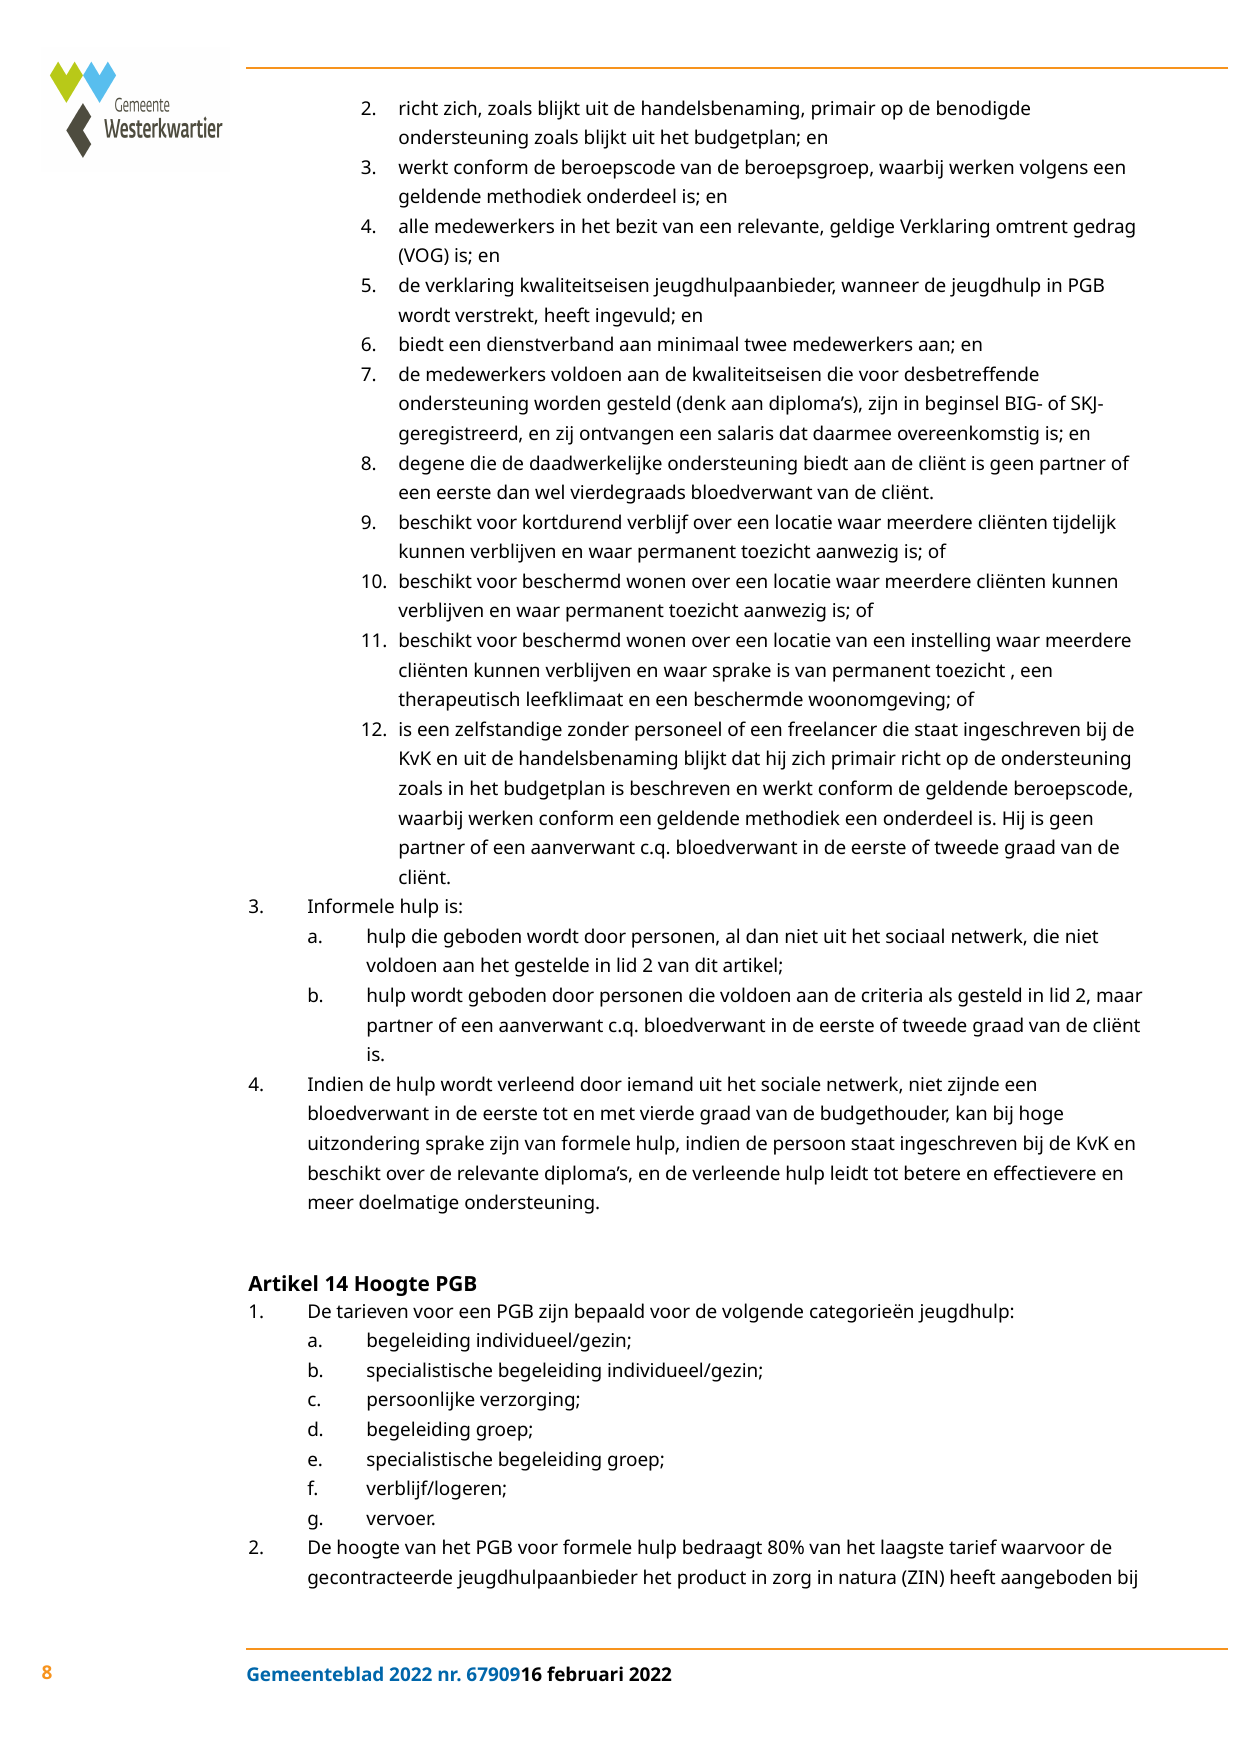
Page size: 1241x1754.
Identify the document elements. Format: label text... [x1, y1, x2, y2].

list persoonlijke verzorging; [307, 1387, 1152, 1412]
list beschikt voor beschermd wonen over een locatie waar meerdere cliënten kunnen verblijven en waar permanent toezicht aanwezig is; of [361, 568, 1152, 623]
list werkt conform de beroepscode van de beroepsgroep, waarbij werken volgens een geldende methodiek onderdeel is; en [361, 154, 1152, 209]
list specialistische begeleiding groep; [307, 1446, 1152, 1471]
list begeleiding individueel/gezin; [307, 1327, 1152, 1353]
list beschikt voor beschermd wonen over een locatie van een instelling waar meerdere cliënten kunnen verblijven en waar sprake is van permanent toezicht , een therapeutisch leefklimaat en een beschermde woonomgeving; of [361, 627, 1152, 712]
text Artikel 14 Hoogte PGB [248, 1269, 1152, 1298]
list de verklaring kwaliteitseisen jeugdhulpaanbieder, wanneer de jeugdhulp in PGB wordt verstrekt, heeft ingevuld; en [361, 272, 1152, 328]
list De hoogte van het PGB voor formele hulp bedraagt 80% van het laagste tarief waarvoor de gecontracteerde jeugdhulpaanbieder het product in zorg in natura (ZIN) heeft aangeboden bij [248, 1534, 1152, 1590]
list specialistische begeleiding individueel/gezin; [307, 1357, 1152, 1383]
list hulp die geboden wordt door personen, al dan niet uit het sociaal netwerk, die niet voldoen aan het gestelde in lid 2 van dit artikel; [307, 923, 1152, 978]
list is een zelfstandige zonder personeel of een freelancer die staat ingeschreven bij de KvK en uit de handelsbenaming blijkt dat hij zich primair richt op de ondersteuning zoals in het budgetplan is beschreven en werkt conform de geldende beroepscode, waarbij werken conform een geldende methodiek een onderdeel is. Hij is geen partner of een aanverwant c.q. bloedverwant in de eerste of tweede graad van de cliënt. [361, 716, 1152, 890]
list Informele hulp is: [248, 893, 1152, 919]
list Indien de hulp wordt verleend door iemand uit het sociale netwerk, niet zijnde een bloedverwant in de eerste tot en met vierde graad van de budgethouder, kan bij hoge uitzondering sprake zijn van formele hulp, indien de persoon staat ingeschreven bij de KvK en beschikt over de relevante diploma’s, en de verleende hulp leidt tot betere en effectievere en meer doelmatige ondersteuning. [248, 1071, 1152, 1215]
list de medewerkers voldoen aan de kwaliteitseisen die voor desbetreffende ondersteuning worden gesteld (denk aan diploma’s), zijn in beginsel BIG- of SKJ-geregistreerd, en zij ontvangen een salaris dat daarmee overeenkomstig is; en [361, 361, 1152, 446]
list hulp wordt geboden door personen die voldoen aan de criteria als gesteld in lid 2, maar partner of een aanverwant c.q. bloedverwant in de eerste of tweede graad van de cliënt is. [307, 982, 1152, 1067]
list begeleiding groep; [307, 1416, 1152, 1442]
list verblijf/logeren; [307, 1475, 1152, 1501]
list richt zich, zoals blijkt uit de handelsbenaming, primair op de benodigde ondersteuning zoals blijkt uit het budgetplan; en [361, 95, 1152, 150]
picture [41, 47, 231, 172]
list alle medewerkers in het bezit van een relevante, geldige Verklaring omtrent gedrag (VOG) is; en [361, 213, 1152, 268]
list De tarieven voor een PGB zijn bepaald voor de volgende categorieën jeugdhulp: [248, 1298, 1152, 1323]
list degene die de daadwerkelijke ondersteuning biedt aan de cliënt is geen partner of een eerste dan wel vierdegraads bloedverwant van de cliënt. [361, 450, 1152, 505]
list vervoer. [307, 1505, 1152, 1531]
list beschikt voor kortdurend verblijf over een locatie waar meerdere cliënten tijdelijk kunnen verblijven en waar permanent toezicht aanwezig is; of [361, 509, 1152, 564]
list biedt een dienstverband aan minimaal twee medewerkers aan; en [361, 331, 1152, 357]
